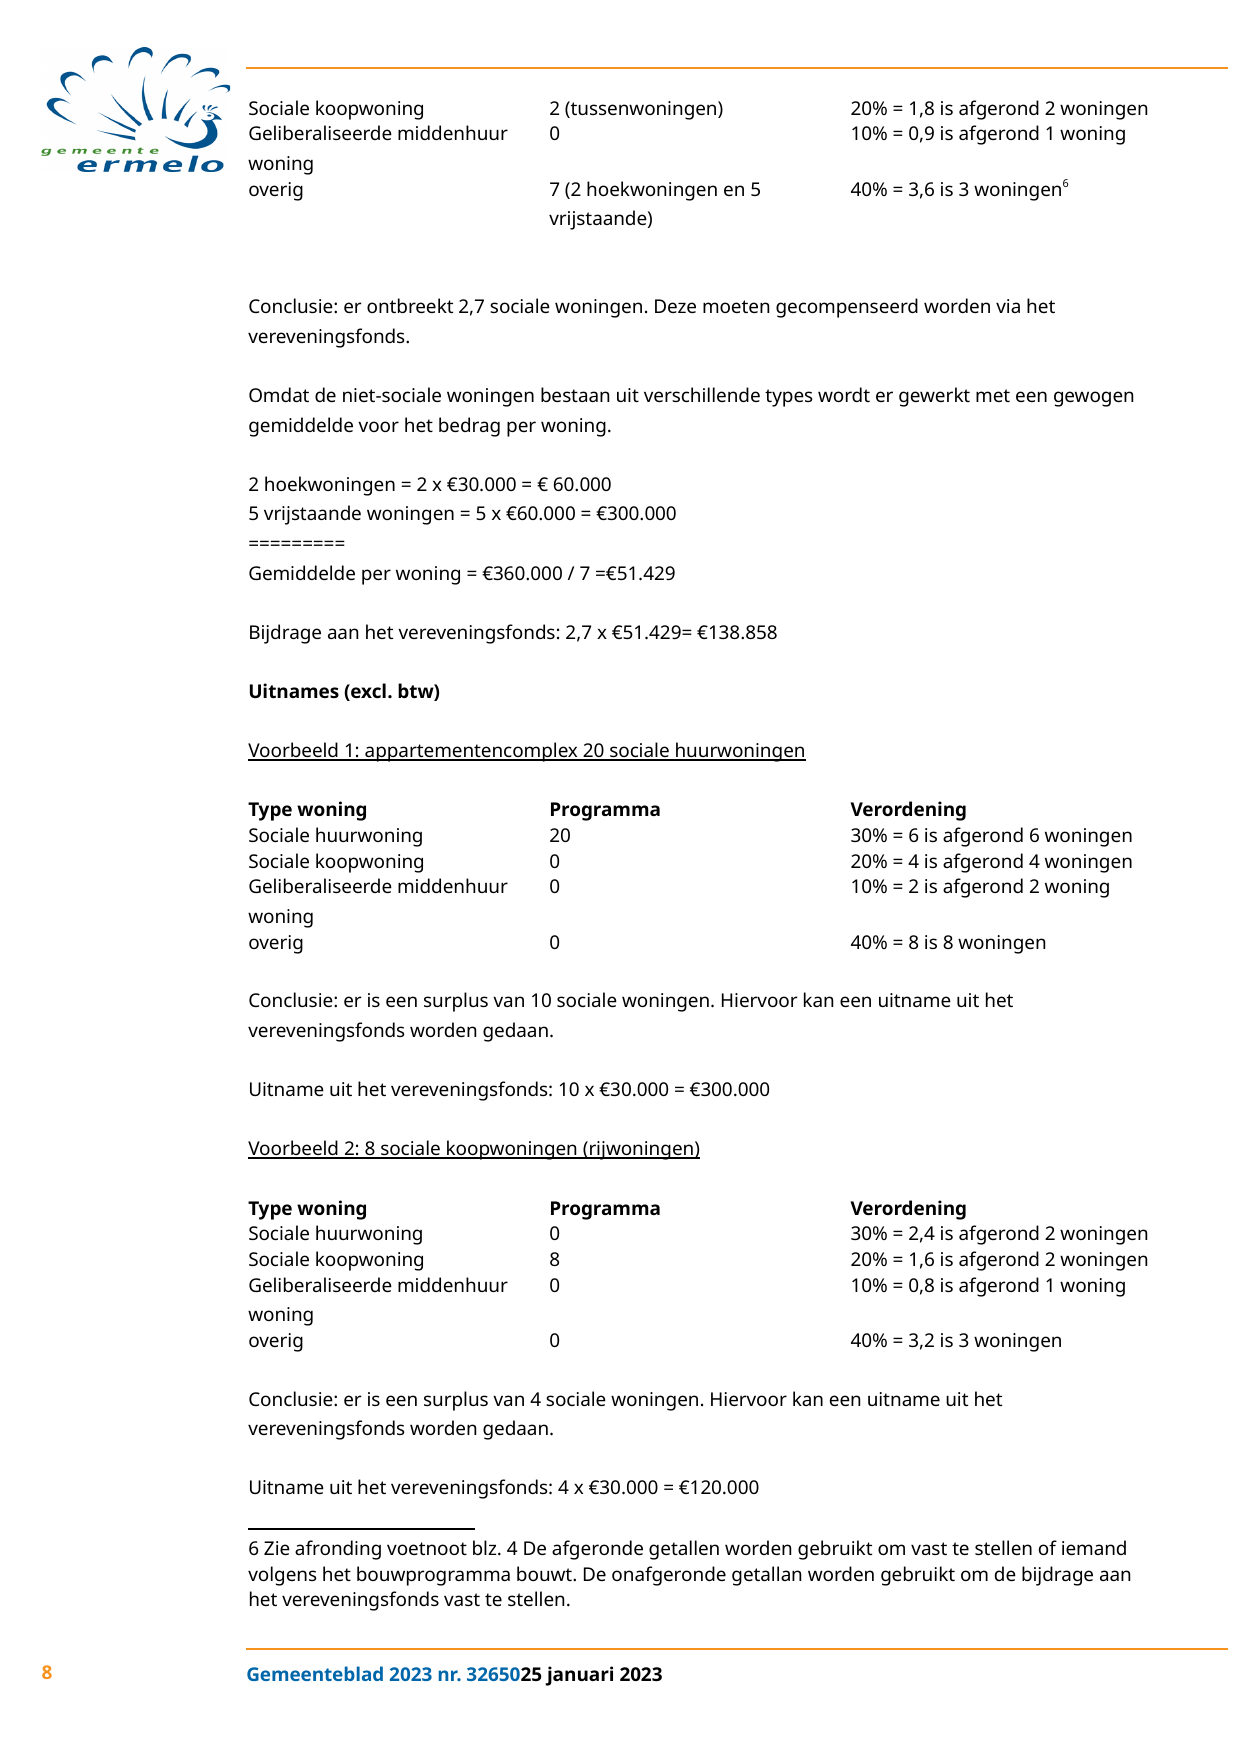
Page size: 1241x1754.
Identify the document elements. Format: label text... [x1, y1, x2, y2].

text Uitname uit het vereveningsfonds: 4 x €30.000 = €120.000 [248, 1474, 1152, 1500]
table_header Programma [549, 1195, 850, 1221]
text Voorbeeld 1: appartementencomplex 20 sociale huurwoningen [248, 737, 1152, 763]
table_cell 0 [549, 874, 850, 929]
table_header Verordening [850, 797, 1152, 822]
table_cell Sociale koopwoning [248, 1246, 549, 1272]
text Bijdrage aan het vereveningsfonds: 2,7 x €51.429= €138.858 [248, 619, 1152, 645]
text 2 hoekwoningen = 2 x €30.000 = € 60.000 [248, 471, 1152, 497]
table_cell 0 [549, 848, 850, 874]
text 5 vrijstaande woningen = 5 x €60.000 = €300.000 [248, 501, 1152, 526]
table_cell 30% = 2,4 is afgerond 2 woningen [850, 1221, 1152, 1246]
table_cell 7 (2 hoekwoningen en 5 vrijstaande) [549, 176, 850, 231]
table_cell Sociale koopwoning [248, 95, 549, 121]
text Uitname uit het vereveningsfonds: 10 x €30.000 = €300.000 [248, 1076, 1152, 1102]
table_cell Geliberaliseerde middenhuur woning [248, 1272, 549, 1327]
text Omdat de niet-sociale woningen bestaan uit verschillende types wordt er gewerkt met een gewogen gemiddelde voor het bedrag per woning. [248, 382, 1152, 438]
table_cell 2 (tussenwoningen) [549, 95, 850, 121]
text Conclusie: er ontbreekt 2,7 sociale woningen. Deze moeten gecompenseerd worden via het vereveningsfonds. [248, 293, 1152, 349]
table_cell 40% = 3,2 is 3 woningen [850, 1327, 1152, 1353]
table_cell Sociale huurwoning [248, 822, 549, 848]
table_cell 40% = 3,6 is 3 woningen [850, 176, 1152, 231]
table_cell 40% = 8 is 8 woningen [850, 929, 1152, 955]
text Conclusie: er is een surplus van 10 sociale woningen. Hiervoor kan een uitname uit het vereveningsfonds worden gedaan. [248, 988, 1152, 1043]
table_cell 0 [549, 1221, 850, 1246]
table_cell Sociale huurwoning [248, 1221, 549, 1246]
table_cell 0 [549, 1272, 850, 1327]
table_cell overig [248, 176, 549, 231]
table_cell Geliberaliseerde middenhuur woning [248, 874, 549, 929]
text Gemiddelde per woning = €360.000 / 7 =€51.429 [248, 560, 1152, 586]
table_header Verordening [850, 1195, 1152, 1221]
text ========= [248, 530, 1152, 556]
table_cell 20% = 4 is afgerond 4 woningen [850, 848, 1152, 874]
table_cell 8 [549, 1246, 850, 1272]
table_cell Geliberaliseerde middenhuur woning [248, 121, 549, 176]
text Uitnames (excl. btw) [248, 678, 1152, 704]
table_cell 10% = 0,9 is afgerond 1 woning [850, 121, 1152, 176]
table_cell 0 [549, 1327, 850, 1353]
table_header Type woning [248, 797, 549, 822]
text Voorbeeld 2: 8 sociale koopwoningen (rijwoningen) [248, 1136, 1152, 1161]
table_header Type woning [248, 1195, 549, 1221]
table_cell 10% = 0,8 is afgerond 1 woning [850, 1272, 1152, 1327]
table_header Programma [549, 797, 850, 822]
text Conclusie: er is een surplus van 4 sociale woningen. Hiervoor kan een uitname uit het vereveningsfonds worden gedaan. [248, 1386, 1152, 1441]
picture [41, 47, 231, 172]
table_cell 0 [549, 121, 850, 176]
table_cell 0 [549, 929, 850, 955]
table_cell 30% = 6 is afgerond 6 woningen [850, 822, 1152, 848]
table_cell 10% = 2 is afgerond 2 woning [850, 874, 1152, 929]
table_cell overig [248, 929, 549, 955]
table_cell 20% = 1,8 is afgerond 2 woningen [850, 95, 1152, 121]
table_cell overig [248, 1327, 549, 1353]
table_cell 20% = 1,6 is afgerond 2 woningen [850, 1246, 1152, 1272]
table_cell Sociale koopwoning [248, 848, 549, 874]
table_cell 20 [549, 822, 850, 848]
